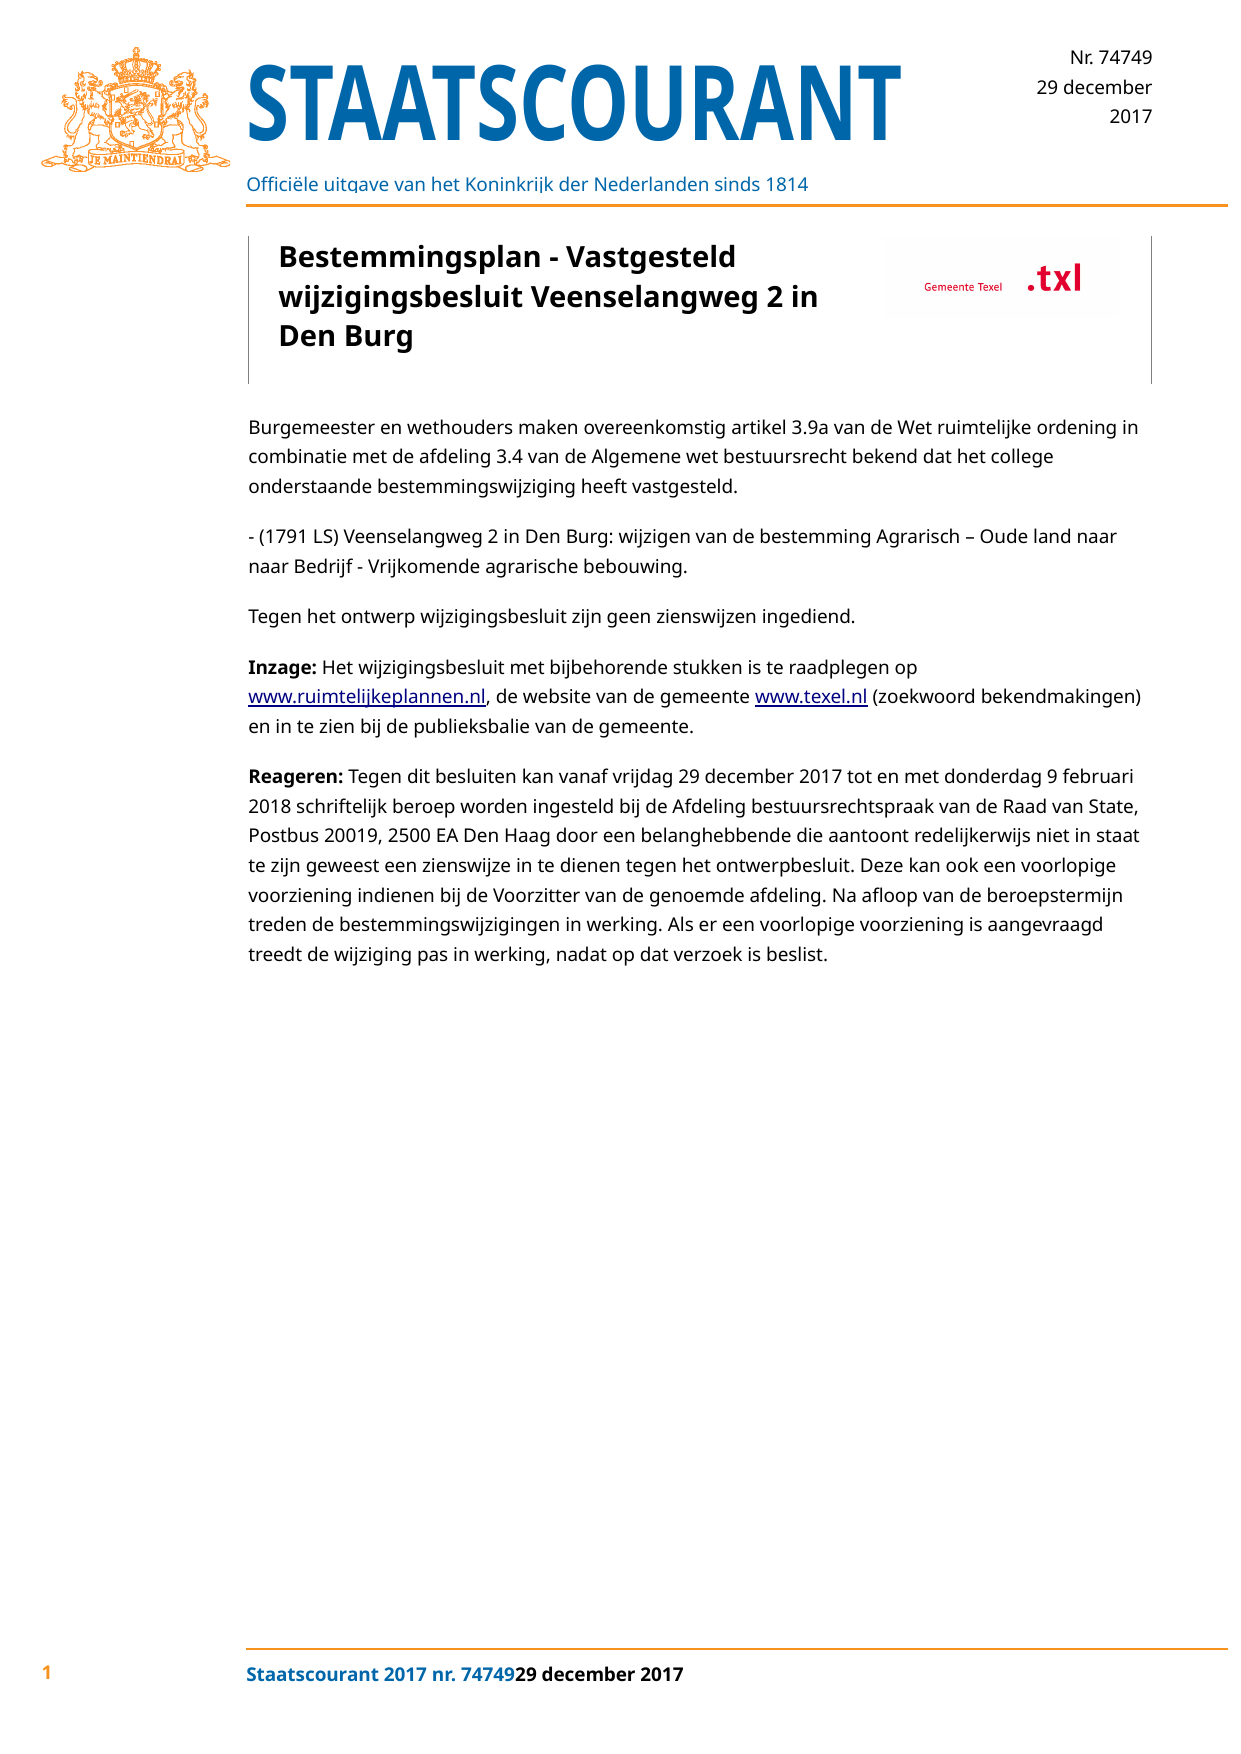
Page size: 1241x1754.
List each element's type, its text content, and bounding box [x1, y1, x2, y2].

text Reageren: Tegen dit besluiten kan vanaf vrijdag 29 december 2017 tot en met donderdag 9 februari 2018 schriftelijk beroep worden ingesteld bij de Afdeling bestuursrechtspraak van de Raad van State, Postbus 20019, 2500 EA Den Haag door een belanghebbende die aantoont redelijkerwijs niet in staat te zijn geweest een zienswijze in te dienen tegen het ontwerpbesluit. Deze kan ook een voorlopige voorziening indienen bij de Voorzitter van de genoemde afdeling. Na afloop van de beroepstermijn treden de bestemmingswijzigingen in werking. Als er een voorlopige voorziening is aangevraagd treedt de wijziging pas in werking, nadat op dat verzoek is beslist. [248, 763, 1152, 967]
table_header Bestemmingsplan - Vastgesteld wijzigingsbesluit Veenselangweg 2 in Den Burg [249, 236, 850, 384]
text - (1791 LS) Veenselangweg 2 in Den Burg: wijzigen van de bestemming Agrarisch – Oude land naar naar Bedrijf - Vrijkomende agrarische bebouwing. [248, 523, 1152, 579]
text Inzage: Het wijzigingsbesluit met bijbehorende stukken is te raadplegen op www.ruimtelijkeplannen.nl, de website van de gemeente www.texel.nl (zoekwoord bekendmakingen) en in te zien bij de publieksbalie van de gemeente. [248, 654, 1152, 739]
picture [41, 47, 231, 172]
picture [882, 236, 1119, 318]
text Burgemeester en wethouders maken overeenkomstig artikel 3.9a van de Wet ruimtelijke ordening in combinatie met de afdeling 3.4 van de Algemene wet bestuursrecht bekend dat het college onderstaande bestemmingswijziging heeft vastgesteld. [248, 414, 1152, 499]
text Tegen het ontwerp wijzigingsbesluit zijn geen zienswijzen ingediend. [248, 603, 1152, 629]
table_header [850, 236, 1151, 384]
